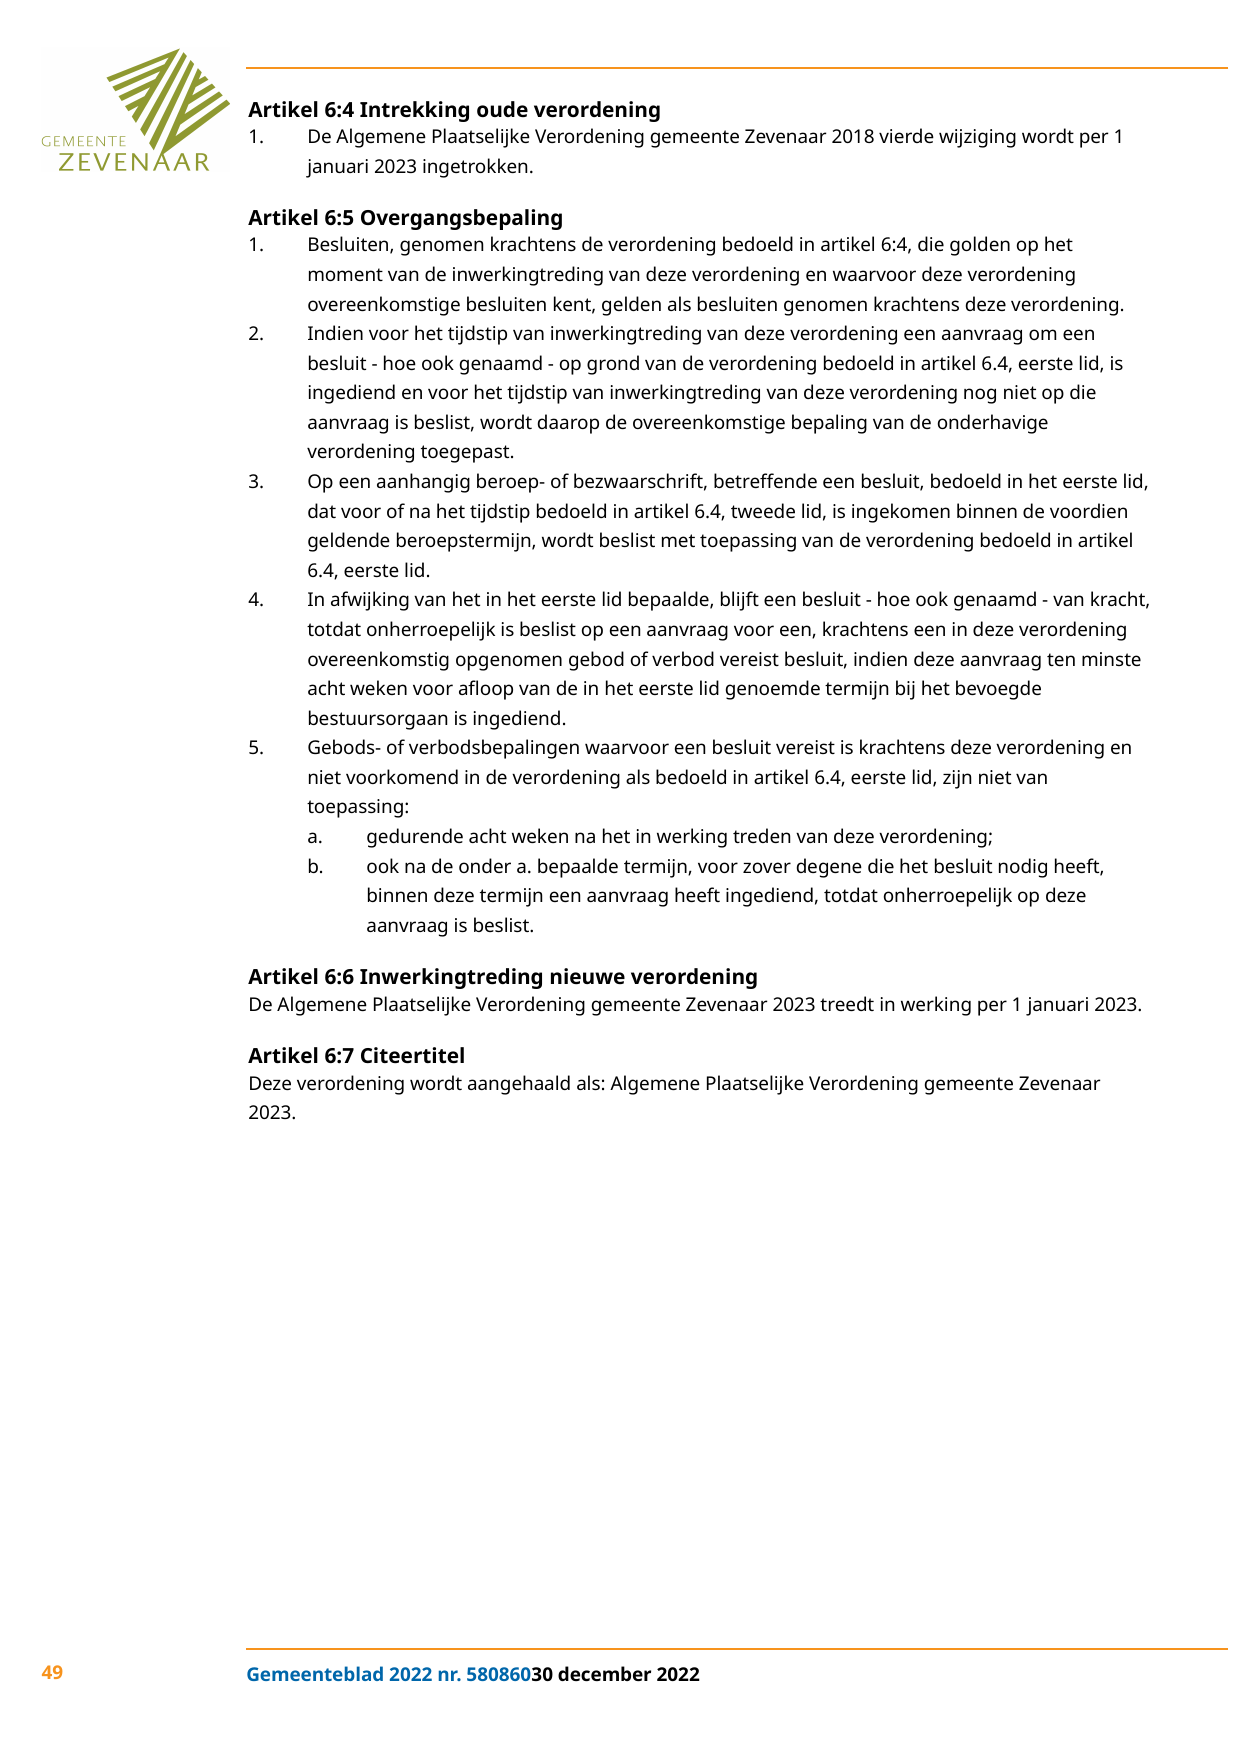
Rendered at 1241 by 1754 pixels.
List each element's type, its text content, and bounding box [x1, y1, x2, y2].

list gedurende acht weken na het in werking treden van deze verordening; [307, 823, 1152, 849]
text Artikel 6:5 Overgangsbepaling [248, 203, 1152, 232]
list In afwijking van het in het eerste lid bepaalde, blijft een besluit - hoe ook genaamd - van kracht, totdat onherroepelijk is beslist op een aanvraag voor een, krachtens een in deze verordening overeenkomstig opgenomen gebod of verbod vereist besluit, indien deze aanvraag ten minste acht weken voor afloop van de in het eerste lid genoemde termijn bij het bevoegde bestuursorgaan is ingediend. [248, 587, 1152, 731]
text Artikel 6:4 Intrekking oude verordening [248, 95, 1152, 123]
list ook na de onder a. bepaalde termijn, voor zover degene die het besluit nodig heeft, binnen deze termijn een aanvraag heeft ingediend, totdat onherroepelijk op deze aanvraag is beslist. [307, 853, 1152, 938]
text Artikel 6:6 Inwerkingtreding nieuwe verordening [248, 962, 1152, 991]
list Gebods- of verbodsbepalingen waarvoor een besluit vereist is krachtens deze verordening en niet voorkomend in de verordening als bedoeld in artikel 6.4, eerste lid, zijn niet van toepassing: [248, 734, 1152, 819]
list Op een aanhangig beroep- of bezwaarschrift, betreffende een besluit, bedoeld in het eerste lid, dat voor of na het tijdstip bedoeld in artikel 6.4, tweede lid, is ingekomen binnen de voordien geldende beroepstermijn, wordt beslist met toepassing van de verordening bedoeld in artikel 6.4, eerste lid. [248, 468, 1152, 583]
list De Algemene Plaatselijke Verordening gemeente Zevenaar 2018 vierde wijziging wordt per 1 januari 2023 ingetrokken. [248, 123, 1152, 178]
text Deze verordening wordt aangehaald als: Algemene Plaatselijke Verordening gemeente Zevenaar 2023. [248, 1070, 1152, 1125]
text Artikel 6:7 Citeertitel [248, 1041, 1152, 1070]
list Besluiten, genomen krachtens de verordening bedoeld in artikel 6:4, die golden op het moment van de inwerkingtreding van deze verordening en waarvoor deze verordening overeenkomstige besluiten kent, gelden als besluiten genomen krachtens deze verordening. [248, 232, 1152, 317]
list Indien voor het tijdstip van inwerkingtreding van deze verordening een aanvraag om een besluit - hoe ook genaamd - op grond van de verordening bedoeld in artikel 6.4, eerste lid, is ingediend en voor het tijdstip van inwerkingtreding van deze verordening nog niet op die aanvraag is beslist, wordt daarop de overeenkomstige bepaling van de onderhavige verordening toegepast. [248, 320, 1152, 464]
text De Algemene Plaatselijke Verordening gemeente Zevenaar 2023 treedt in werking per 1 januari 2023. [248, 991, 1152, 1017]
picture [41, 47, 231, 172]
